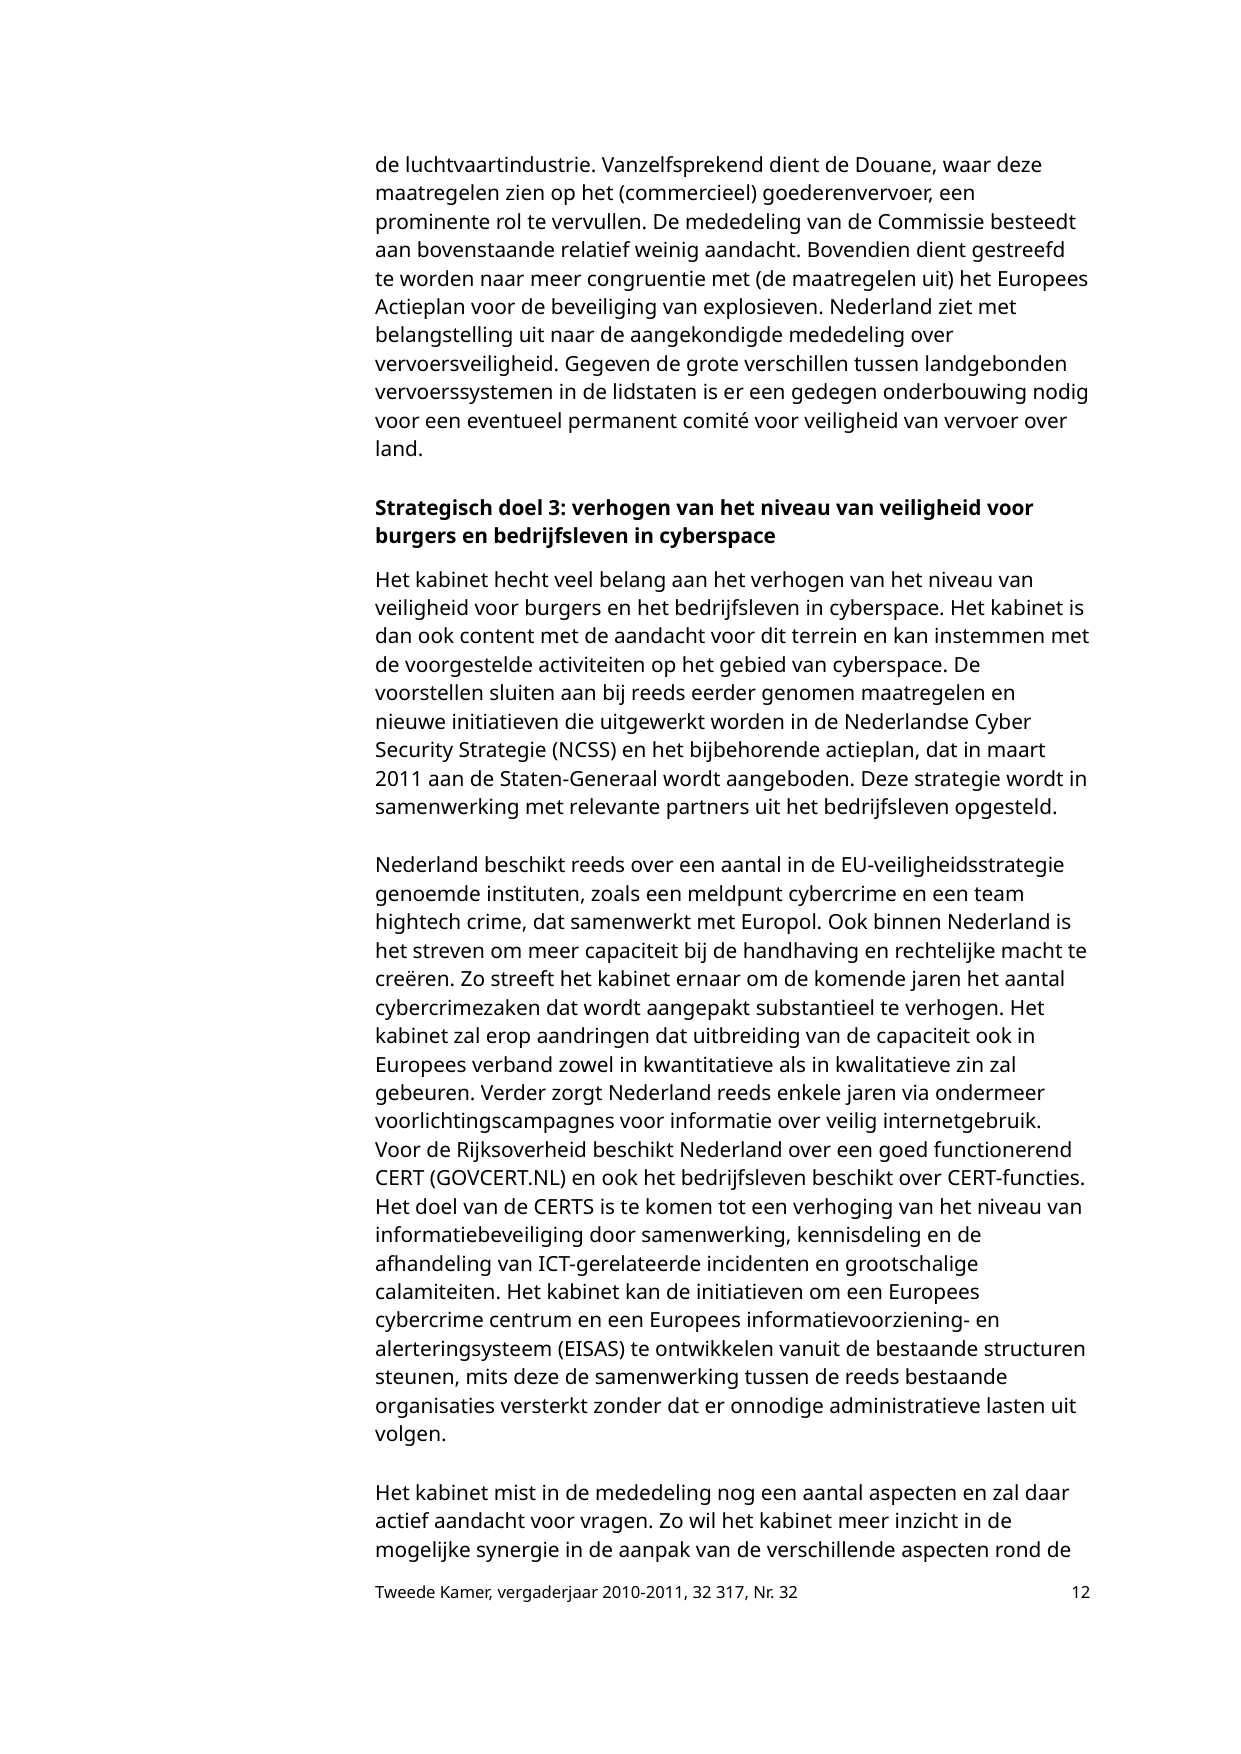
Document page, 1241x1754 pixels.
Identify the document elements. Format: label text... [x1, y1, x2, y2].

text Het kabinet hecht veel belang aan het verhogen van het niveau van veiligheid voor burgers en het bedrijfsleven in cyberspace. Het kabinet is dan ook content met de aandacht voor dit terrein en kan instemmen met de voorgestelde activiteiten op het gebied van cyberspace. De voorstellen sluiten aan bij reeds eerder genomen maatregelen en nieuwe initiatieven die uitgewerkt worden in de Nederlandse Cyber Security Strategie (NCSS) en het bijbehorende actieplan, dat in maart 2011 aan de Staten-Generaal wordt aangeboden. Deze strategie wordt in samenwerking met relevante partners uit het bedrijfsleven opgesteld. [375, 565, 1090, 821]
text Strategisch doel 3: verhogen van het niveau van veiligheid voor burgers en bedrijfsleven in cyberspace [375, 493, 1090, 550]
text Het kabinet mist in de mededeling nog een aantal aspecten en zal daar actief aandacht voor vragen. Zo wil het kabinet meer inzicht in de mogelijke synergie in de aanpak van de verschillende aspecten rond de [375, 1478, 1090, 1563]
text Nederland beschikt reeds over een aantal in de EU-veiligheidsstrategie genoemde instituten, zoals een meldpunt cybercrime en een team hightech crime, dat samenwerkt met Europol. Ook binnen Nederland is het streven om meer capaciteit bij de handhaving en rechtelijke macht te creëren. Zo streeft het kabinet ernaar om de komende jaren het aantal cybercrimezaken dat wordt aangepakt substantieel te verhogen. Het kabinet zal erop aandringen dat uitbreiding van de capaciteit ook in Europees verband zowel in kwantitatieve als in kwalitatieve zin zal gebeuren. Verder zorgt Nederland reeds enkele jaren via ondermeer voorlichtingscampagnes voor informatie over veilig internetgebruik. Voor de Rijksoverheid beschikt Nederland over een goed functionerend CERT (GOVCERT.NL) en ook het bedrijfsleven beschikt over CERT-functies. Het doel van de CERTS is te komen tot een verhoging van het niveau van informatiebeveiliging door samenwerking, kennisdeling en de afhandeling van ICT-gerelateerde incidenten en grootschalige calamiteiten. Het kabinet kan de initiatieven om een Europees cybercrime centrum en een Europees informatievoorziening- en alerteringsysteem (EISAS) te ontwikkelen vanuit de bestaande structuren steunen, mits deze de samenwerking tussen de reeds bestaande organisaties versterkt zonder dat er onnodige administratieve lasten uit volgen. [375, 851, 1090, 1448]
text de luchtvaartindustrie. Vanzelfsprekend dient de Douane, waar deze maatregelen zien op het (commercieel) goederenvervoer, een prominente rol te vervullen. De mededeling van de Commissie besteedt aan bovenstaande relatief weinig aandacht. Bovendien dient gestreefd te worden naar meer congruentie met (de maatregelen uit) het Europees Actieplan voor de beveiliging van explosieven. Nederland ziet met belangstelling uit naar de aangekondigde mededeling over vervoersveiligheid. Gegeven de grote verschillen tussen landgebonden vervoerssystemen in de lidstaten is er een gedegen onderbouwing nodig voor een eventueel permanent comité voor veiligheid van vervoer over land. [375, 150, 1090, 463]
